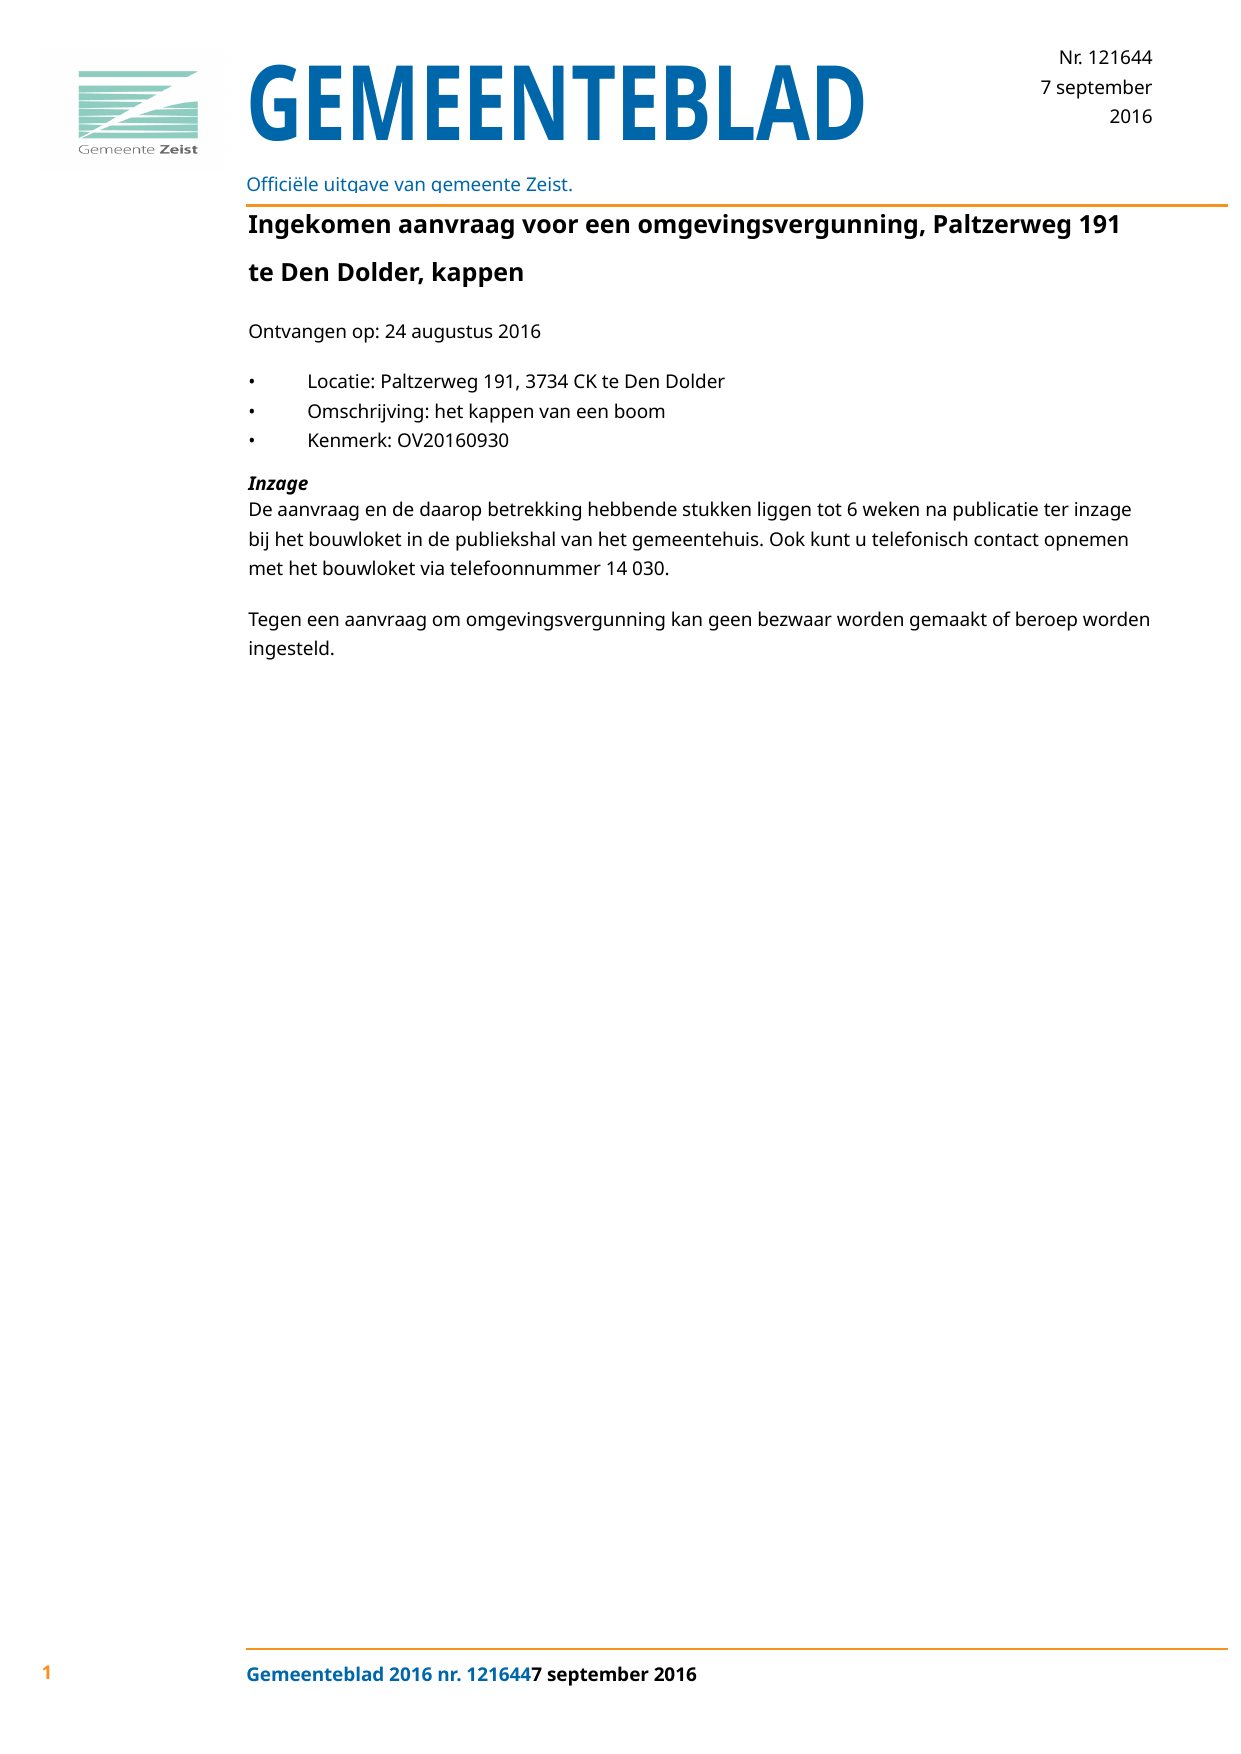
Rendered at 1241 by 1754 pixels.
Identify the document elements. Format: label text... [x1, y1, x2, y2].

list Kenmerk: OV20160930 [248, 427, 1152, 453]
text De aanvraag en de daarop betrekking hebbende stukken liggen tot 6 weken na publicatie ter inzage bij het bouwloket in de publiekshal van het gemeentehuis. Ook kunt u telefonisch contact opnemen met het bouwloket via telefoonnummer 14 030. [248, 496, 1152, 581]
text Ingekomen aanvraag voor een omgevingsvergunning, Paltzerweg 191 te Den Dolder, kappen [248, 207, 1152, 288]
list Omschrijving: het kappen van een boom [248, 398, 1152, 424]
text Ontvangen op: 24 augustus 2016 [248, 318, 1152, 344]
list Locatie: Paltzerweg 191, 3734 CK te Den Dolder [248, 368, 1152, 394]
text Inzage [248, 471, 1152, 496]
text Tegen een aanvraag om omgevingsvergunning kan geen bezwaar worden gemaakt of beroep worden ingesteld. [248, 606, 1152, 661]
picture [41, 47, 231, 172]
